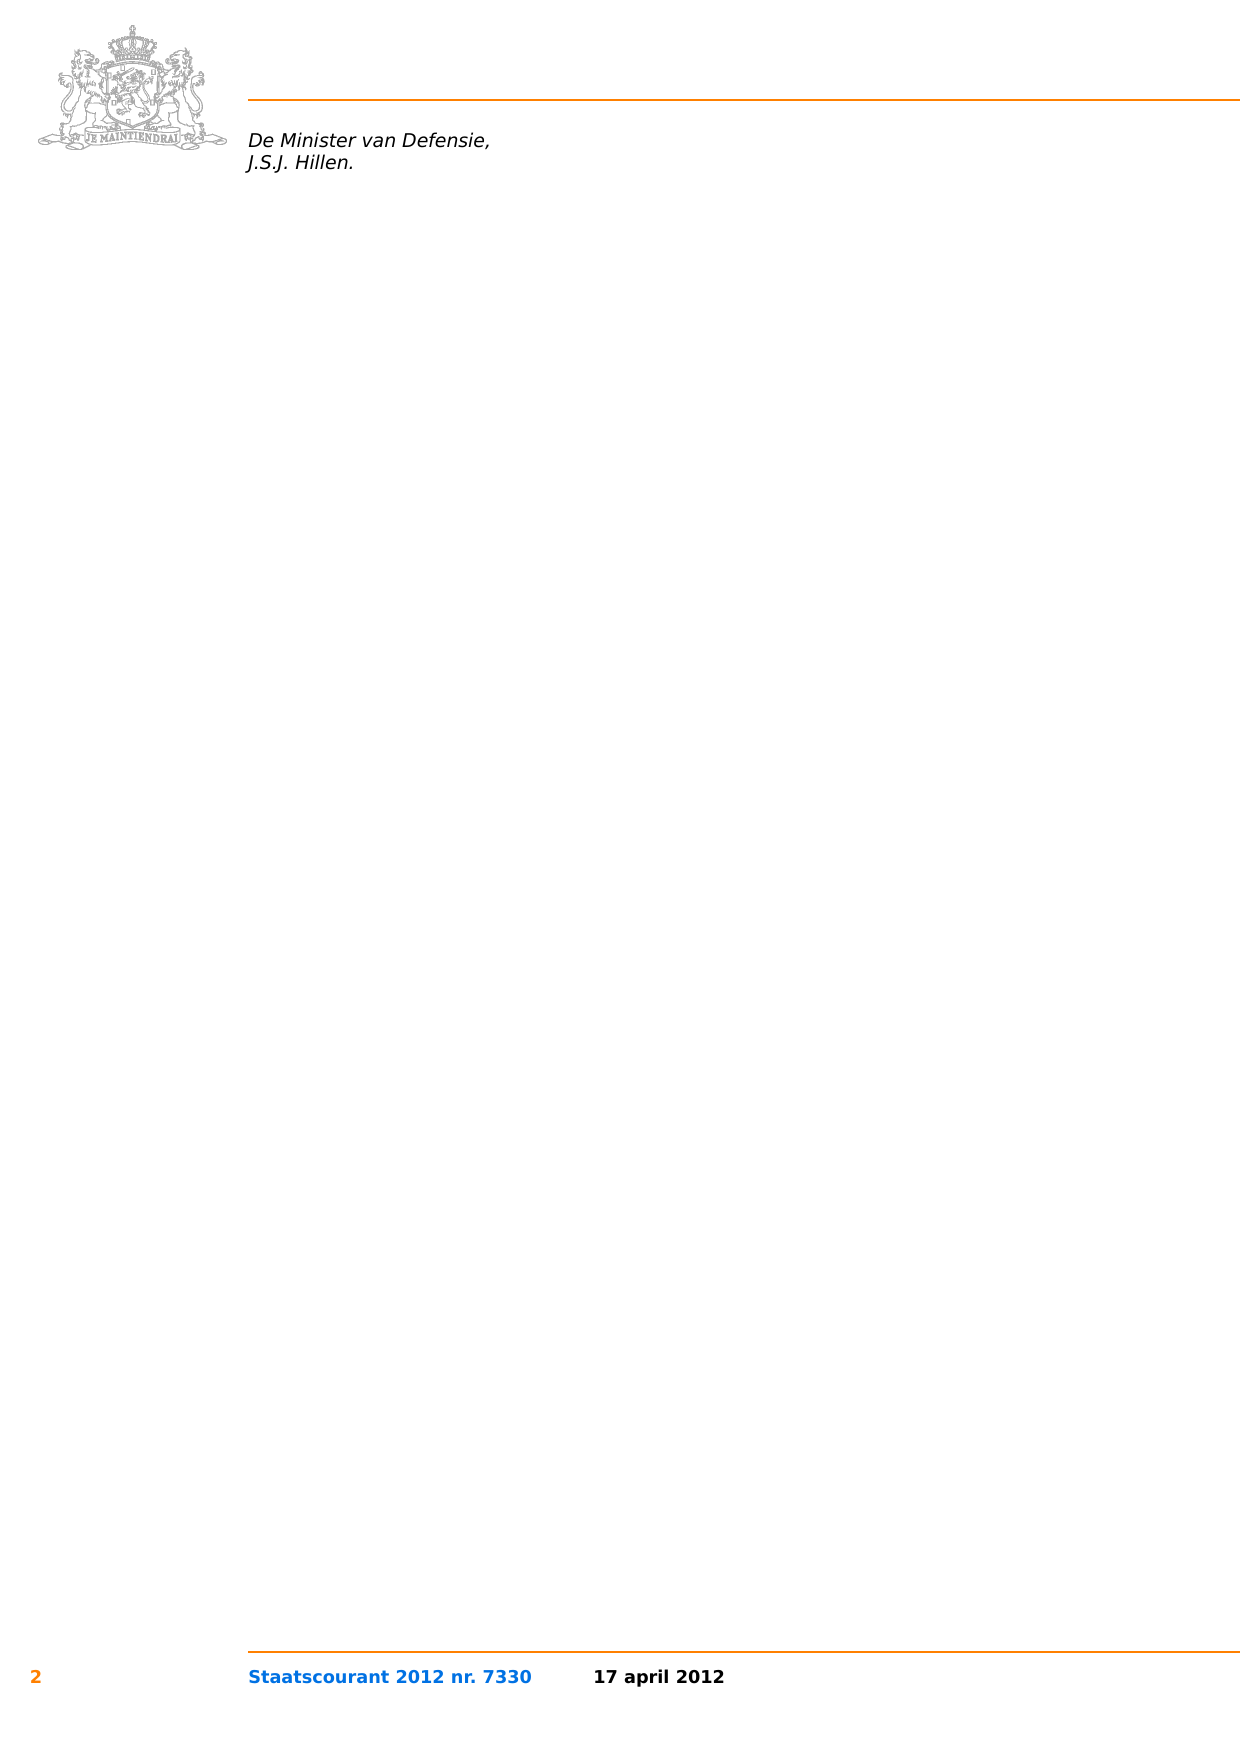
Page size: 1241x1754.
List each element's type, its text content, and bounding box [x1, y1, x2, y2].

text De Minister van Defensie, J.S.J. Hillen. [248, 130, 1163, 174]
picture [38, 25, 227, 150]
